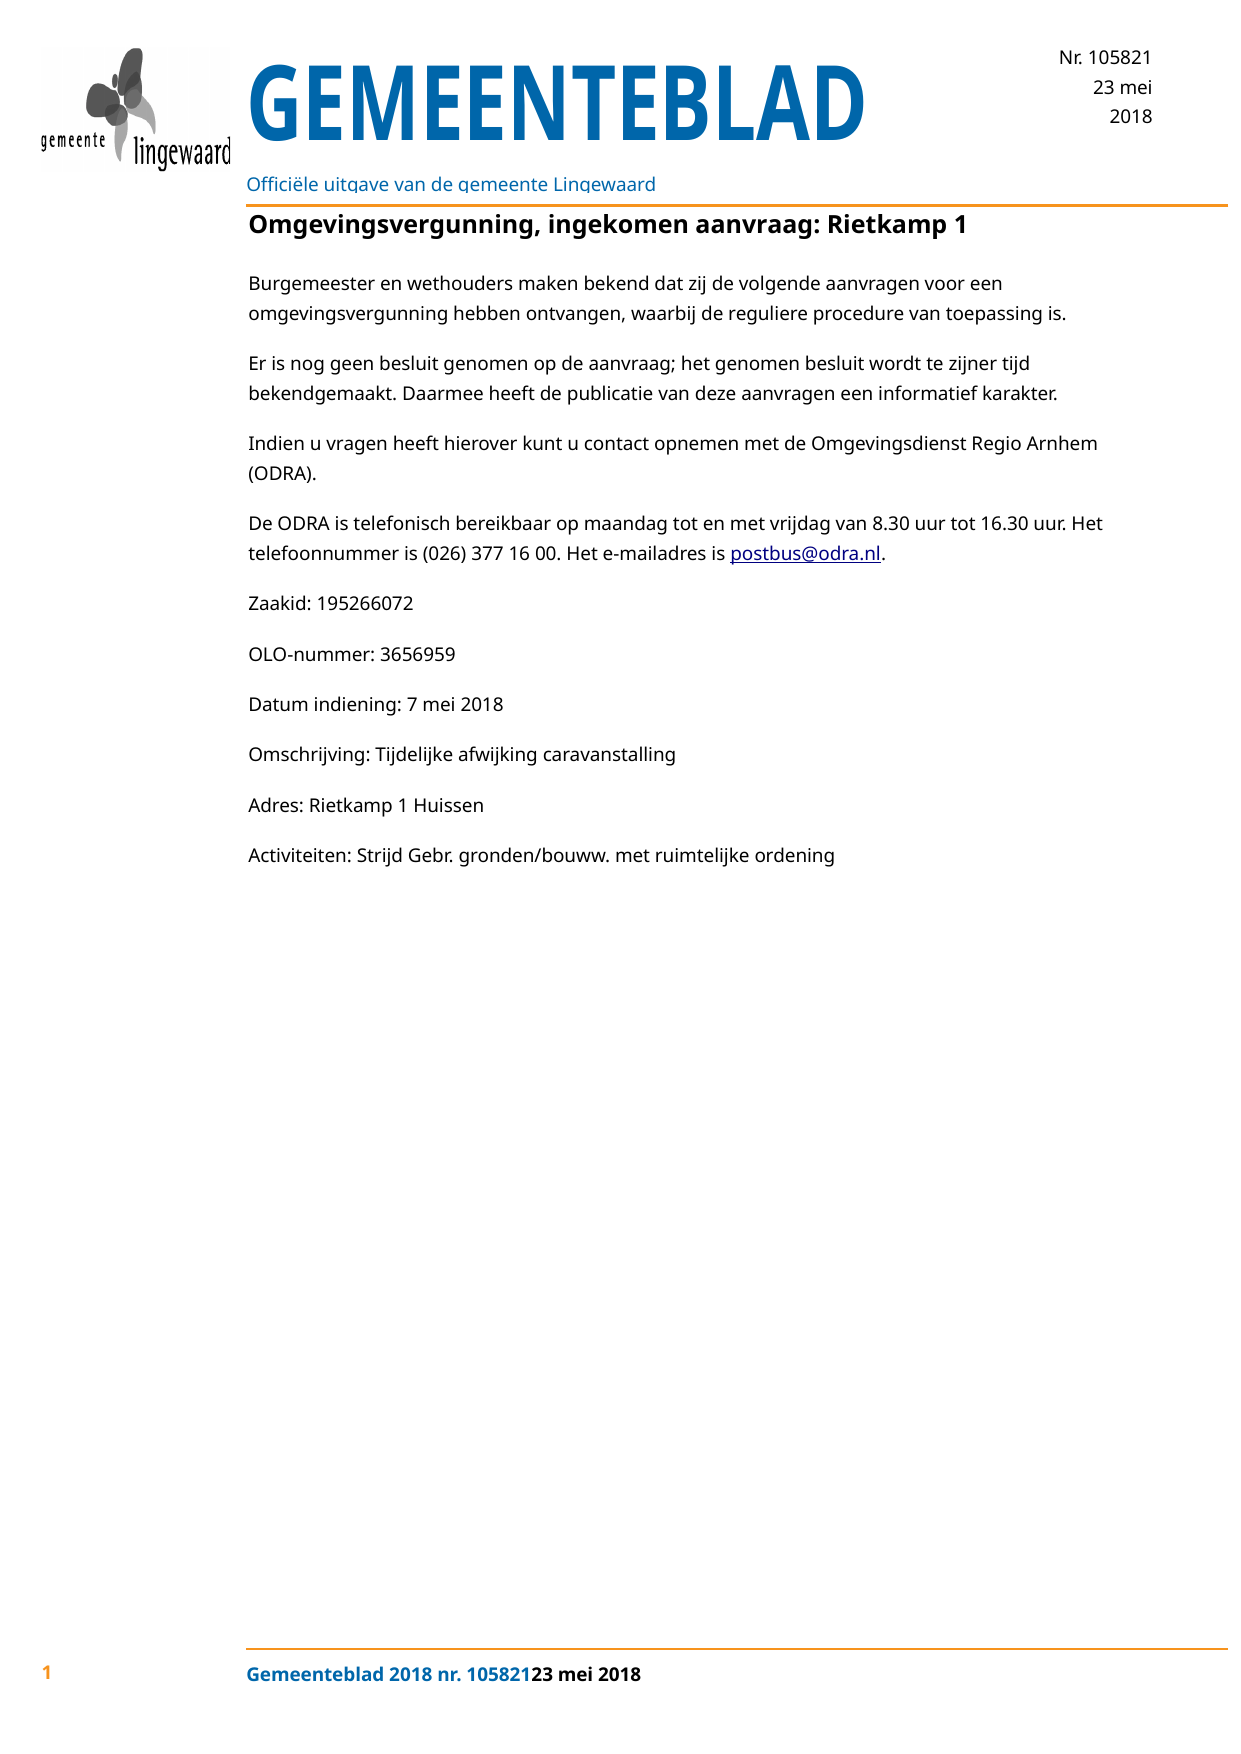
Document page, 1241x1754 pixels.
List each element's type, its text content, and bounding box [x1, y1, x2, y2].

text De ODRA is telefonisch bereikbaar op maandag tot en met vrijdag van 8.30 uur tot 16.30 uur. Het telefoonnummer is (026) 377 16 00. Het e-mailadres is postbus@odra.nl. [248, 510, 1152, 566]
text Adres: Rietkamp 1 Huissen [248, 792, 1152, 818]
text Zaakid: 195266072 [248, 590, 1152, 616]
text Burgemeester en wethouders maken bekend dat zij de volgende aanvragen voor een omgevingsvergunning hebben ontvangen, waarbij de reguliere procedure van toepassing is. [248, 270, 1152, 326]
text Er is nog geen besluit genomen op de aanvraag; het genomen besluit wordt te zijner tijd bekendgemaakt. Daarmee heeft de publicatie van deze aanvragen een informatief karakter. [248, 350, 1152, 406]
picture [41, 47, 231, 172]
text Indien u vragen heeft hierover kunt u contact opnemen met de Omgevingsdienst Regio Arnhem (ODRA). [248, 430, 1152, 486]
text Activiteiten: Strijd Gebr. gronden/bouww. met ruimtelijke ordening [248, 842, 1152, 868]
text Datum indiening: 7 mei 2018 [248, 691, 1152, 717]
text OLO-nummer: 3656959 [248, 641, 1152, 666]
text Omgevingsvergunning, ingekomen aanvraag: Rietkamp 1 [248, 207, 1152, 241]
text Omschrijving: Tijdelijke afwijking caravanstalling [248, 742, 1152, 767]
